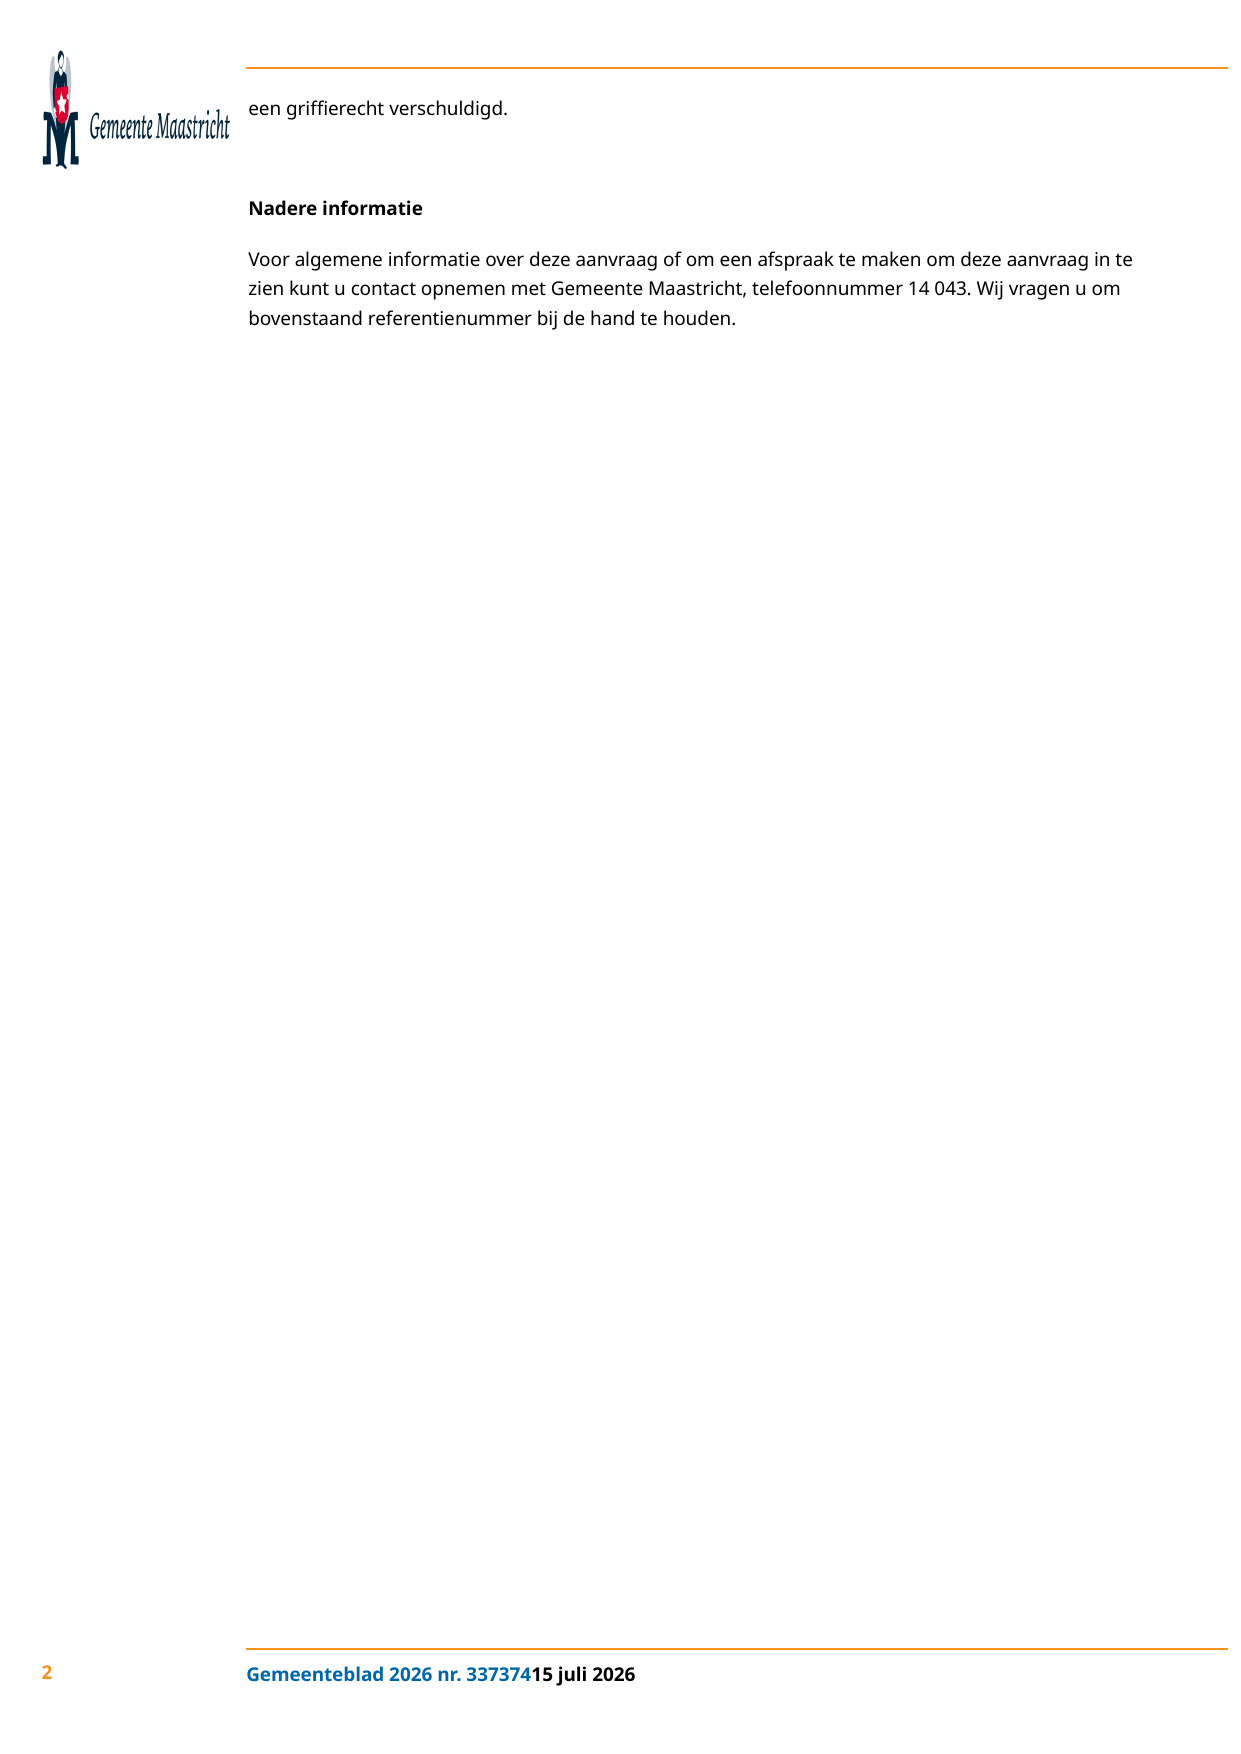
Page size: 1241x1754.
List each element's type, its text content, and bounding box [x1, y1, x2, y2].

text Voor algemene informatie over deze aanvraag of om een afspraak te maken om deze aanvraag in te zien kunt u contact opnemen met Gemeente Maastricht, telefoonnummer 14 043. Wij vragen u om bovenstaand referentienummer bij de hand te houden. [248, 246, 1152, 331]
text Nadere informatie [248, 196, 1152, 221]
picture [41, 47, 231, 172]
text een griffierecht verschuldigd. [248, 95, 1152, 121]
